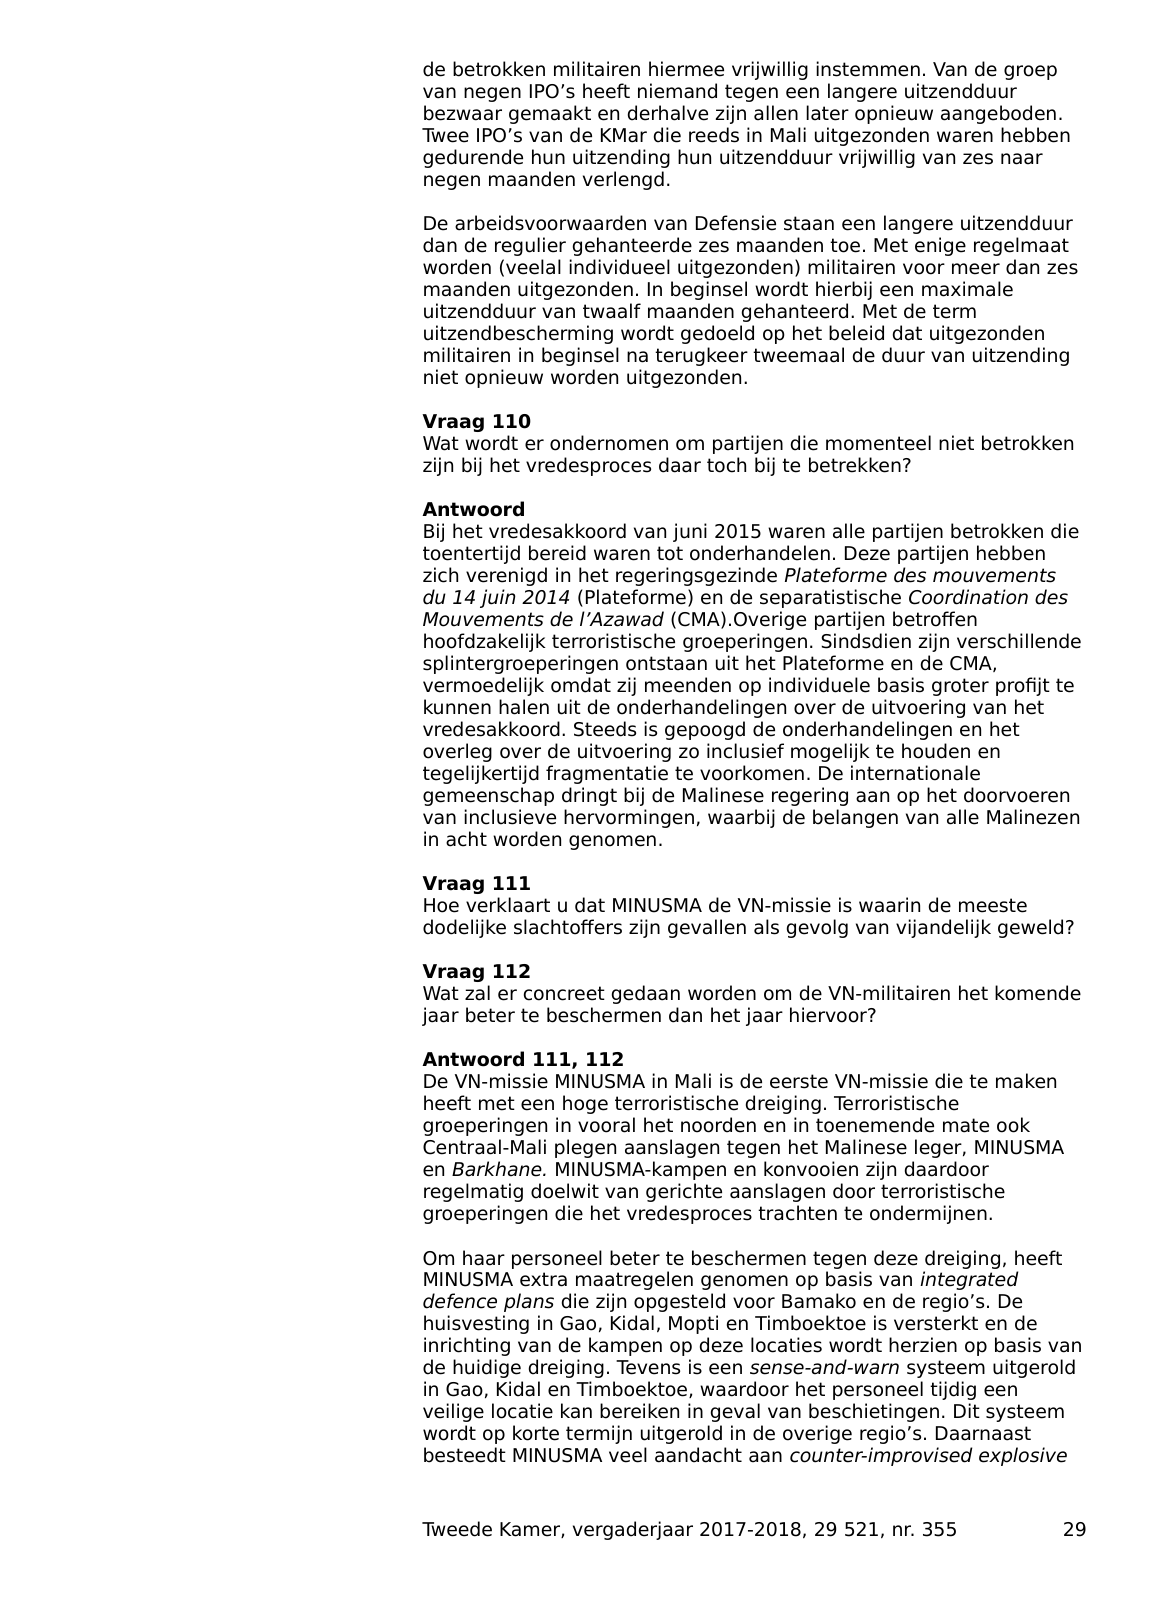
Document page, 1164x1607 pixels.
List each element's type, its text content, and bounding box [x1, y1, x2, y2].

text Wat wordt er ondernomen om partijen die momenteel niet betrokken zijn bij het vredesproces daar toch bij te betrekken? [422, 433, 1087, 477]
text Antwoord 111, 112 [422, 1049, 1087, 1071]
text De VN-missie MINUSMA in Mali is de eerste VN-missie die te maken heeft met een hoge terroristische dreiging. Terroristische groeperingen in vooral het noorden en in toenemende mate ook Centraal-Mali plegen aanslagen tegen het Malinese leger, MINUSMA en Barkhane. MINUSMA-kampen en konvooien zijn daardoor regelmatig doelwit van gerichte aanslagen door terroristische groeperingen die het vredesproces trachten te ondermijnen. [422, 1071, 1087, 1225]
text de betrokken militairen hiermee vrijwillig instemmen. Van de groep van negen IPO’s heeft niemand tegen een langere uitzendduur bezwaar gemaakt en derhalve zijn allen later opnieuw aangeboden. Twee IPO’s van de KMar die reeds in Mali uitgezonden waren hebben gedurende hun uitzending hun uitzendduur vrijwillig van zes naar negen maanden verlengd. [422, 59, 1087, 191]
text Vraag 111 [422, 873, 1087, 895]
text Om haar personeel beter te beschermen tegen deze dreiging, heeft MINUSMA extra maatregelen genomen op basis van integrated defence plans die zijn opgesteld voor Bamako en de regio’s. De huisvesting in Gao, Kidal, Mopti en Timboektoe is versterkt en de inrichting van de kampen op deze locaties wordt herzien op basis van de huidige dreiging. Tevens is een sense-and-warn systeem uitgerold in Gao, Kidal en Timboektoe, waardoor het personeel tijdig een veilige locatie kan bereiken in geval van beschietingen. Dit systeem wordt op korte termijn uitgerold in de overige regio’s. Daarnaast besteedt MINUSMA veel aandacht aan counter-improvised explosive [422, 1247, 1087, 1467]
text Vraag 112 [422, 961, 1087, 983]
text Bij het vredesakkoord van juni 2015 waren alle partijen betrokken die toentertijd bereid waren tot onderhandelen. Deze partijen hebben zich verenigd in het regeringsgezinde Plateforme des mouvements du 14 juin 2014 (Plateforme) en de separatistische Coordination des Mouvements de l’Azawad (CMA).Overige partijen betroffen hoofdzakelijk terroristische groeperingen. Sindsdien zijn verschillende splintergroeperingen ontstaan uit het Plateforme en de CMA, vermoedelijk omdat zij meenden op individuele basis groter profijt te kunnen halen uit de onderhandelingen over de uitvoering van het vredesakkoord. Steeds is gepoogd de onderhandelingen en het overleg over de uitvoering zo inclusief mogelijk te houden en tegelijkertijd fragmentatie te voorkomen. De internationale gemeenschap dringt bij de Malinese regering aan op het doorvoeren van inclusieve hervormingen, waarbij de belangen van alle Malinezen in acht worden genomen. [422, 521, 1087, 851]
text Wat zal er concreet gedaan worden om de VN-militairen het komende jaar beter te beschermen dan het jaar hiervoor? [422, 983, 1087, 1027]
text Hoe verklaart u dat MINUSMA de VN-missie is waarin de meeste dodelijke slachtoffers zijn gevallen als gevolg van vijandelijk geweld? [422, 895, 1087, 939]
text Antwoord [422, 499, 1087, 521]
text De arbeidsvoorwaarden van Defensie staan een langere uitzendduur dan de regulier gehanteerde zes maanden toe. Met enige regelmaat worden (veelal individueel uitgezonden) militairen voor meer dan zes maanden uitgezonden. In beginsel wordt hierbij een maximale uitzendduur van twaalf maanden gehanteerd. Met de term uitzendbescherming wordt gedoeld op het beleid dat uitgezonden militairen in beginsel na terugkeer tweemaal de duur van uitzending niet opnieuw worden uitgezonden. [422, 213, 1087, 389]
text Vraag 110 [422, 411, 1087, 433]
